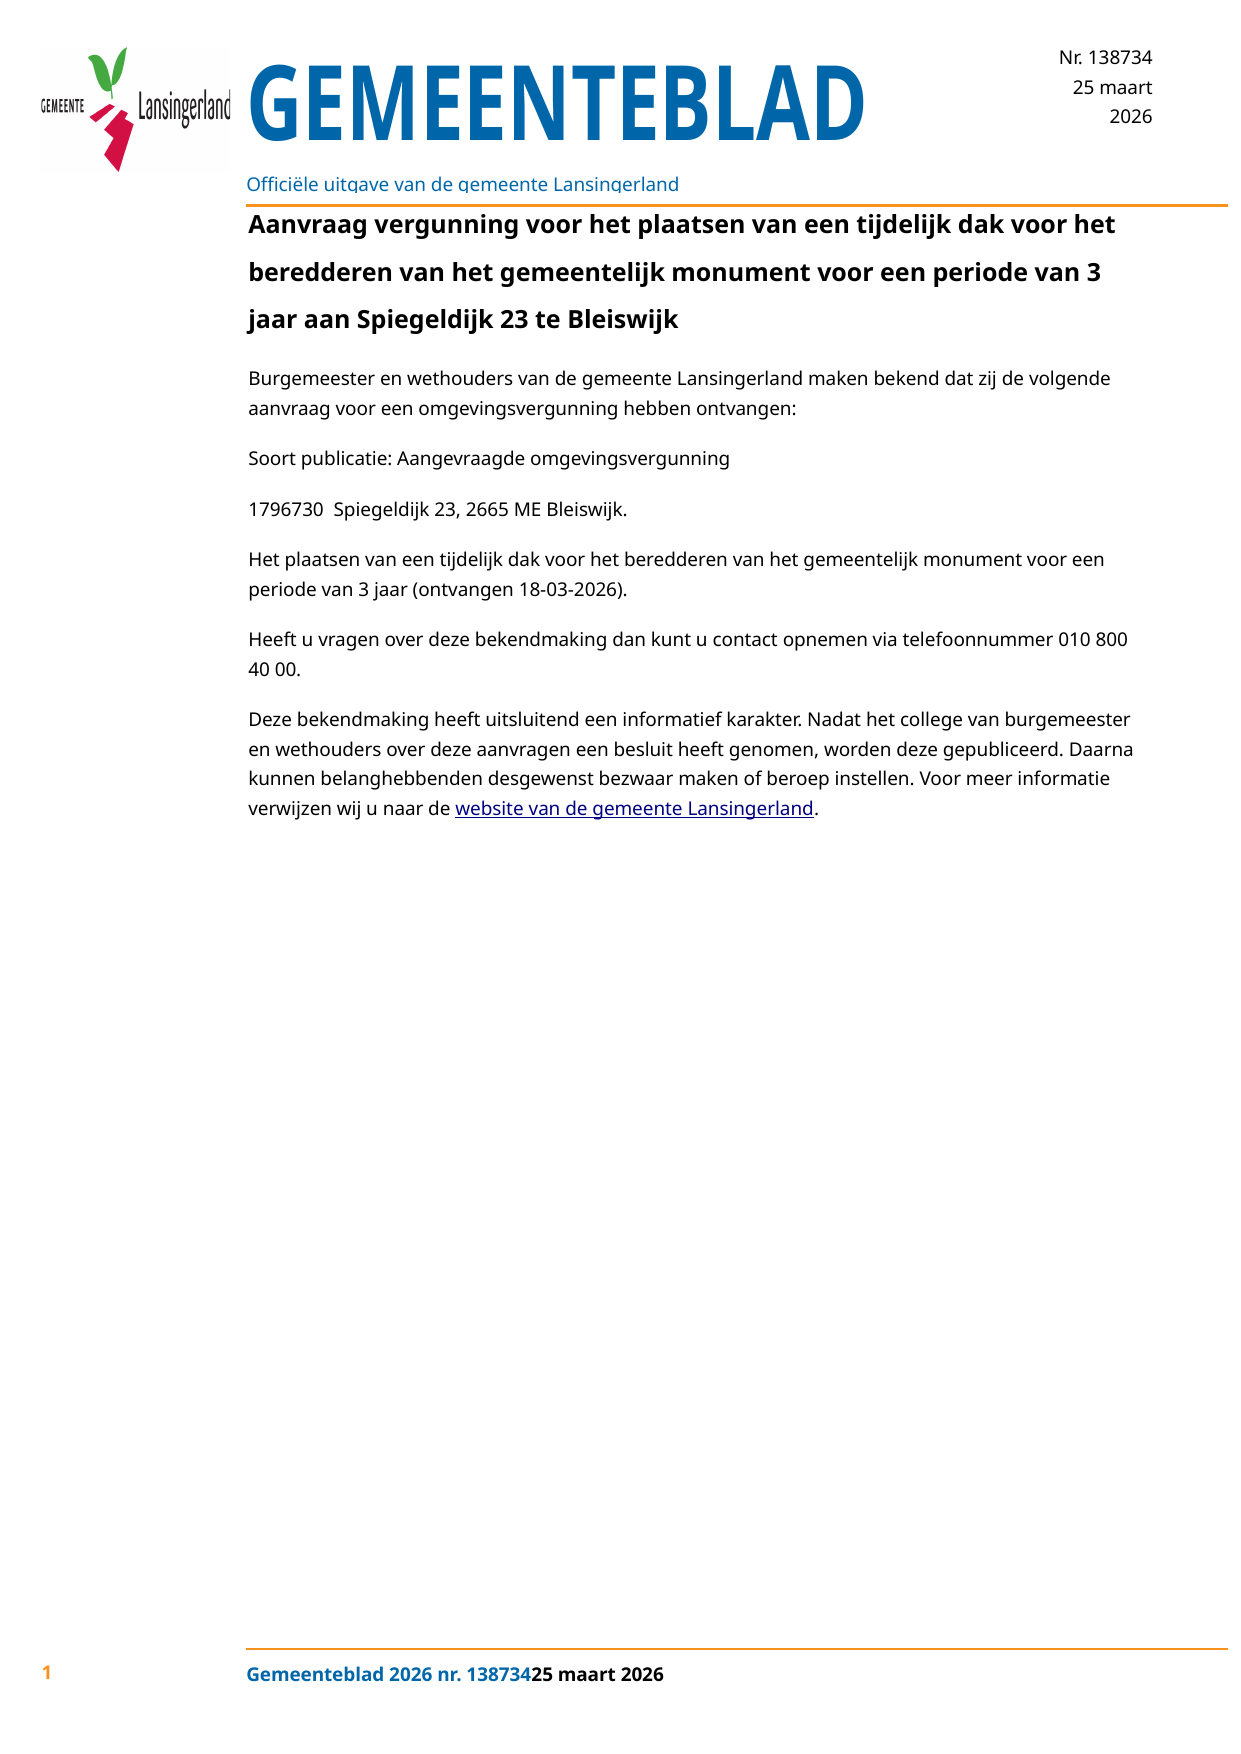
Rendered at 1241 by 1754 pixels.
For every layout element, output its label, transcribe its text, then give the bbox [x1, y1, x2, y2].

text Aanvraag vergunning voor het plaatsen van een tijdelijk dak voor het beredderen van het gemeentelijk monument voor een periode van 3 jaar aan Spiegeldijk 23 te Bleiswijk [248, 207, 1152, 336]
text Heeft u vragen over deze bekendmaking dan kunt u contact opnemen via telefoonnummer 010 800 40 00. [248, 626, 1152, 682]
text Soort publicatie: Aangevraagde omgevingsvergunning [248, 446, 1152, 471]
picture [41, 47, 231, 172]
text Deze bekendmaking heeft uitsluitend een informatief karakter. Nadat het college van burgemeester en wethouders over deze aanvragen een besluit heeft genomen, worden deze gepubliceerd. Daarna kunnen belanghebbenden desgewenst bezwaar maken of beroep instellen. Voor meer informatie verwijzen wij u naar de website van de gemeente Lansingerland. [248, 706, 1152, 821]
text 1796730 Spiegeldijk 23, 2665 ME Bleiswijk. [248, 496, 1152, 522]
text Burgemeester en wethouders van de gemeente Lansingerland maken bekend dat zij de volgende aanvraag voor een omgevingsvergunning hebben ontvangen: [248, 366, 1152, 421]
text Het plaatsen van een tijdelijk dak voor het beredderen van het gemeentelijk monument voor een periode van 3 jaar (ontvangen 18-03-2026). [248, 546, 1152, 602]
